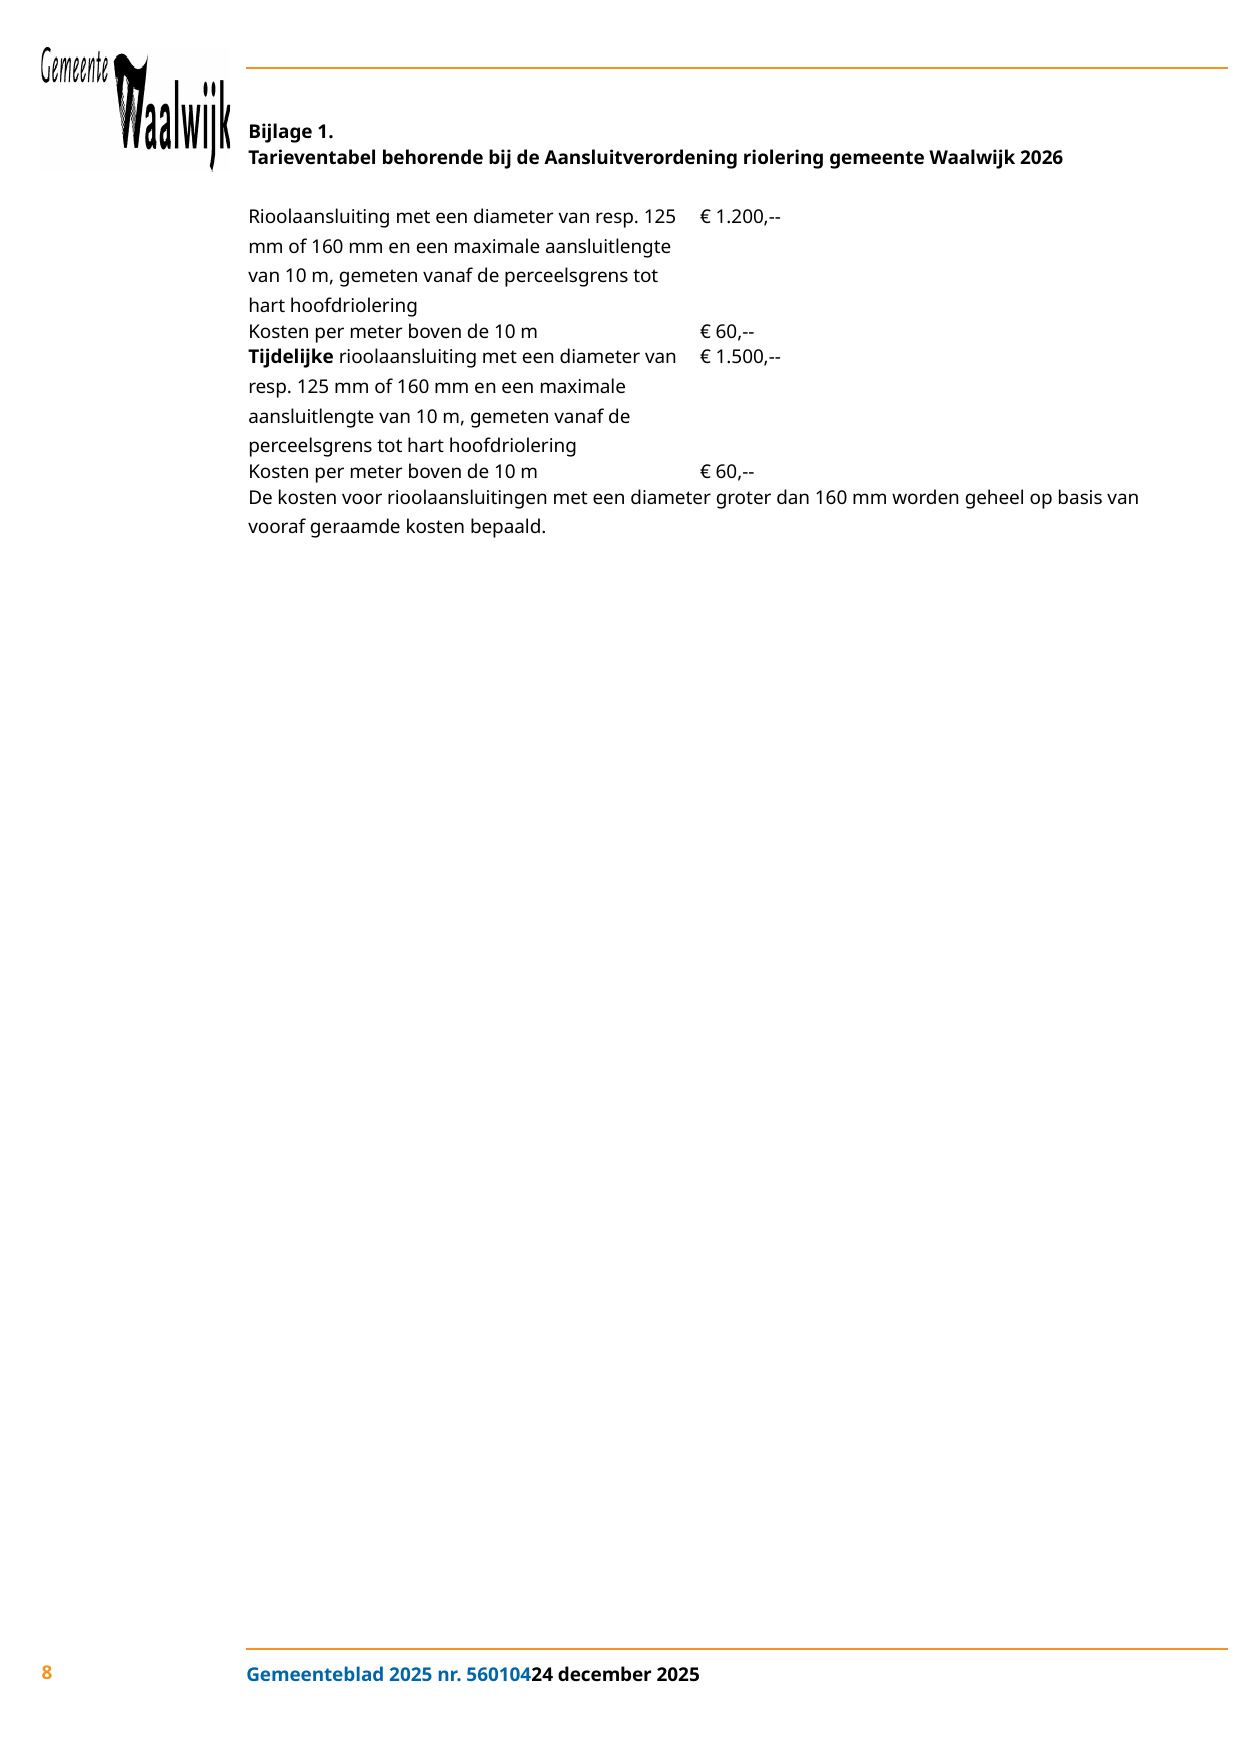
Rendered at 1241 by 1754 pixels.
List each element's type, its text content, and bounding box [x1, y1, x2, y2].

table_cell Kosten per meter boven de 10 m [248, 458, 700, 484]
picture [41, 47, 231, 172]
table_header Rioolaansluiting met een diameter van resp. 125 mm of 160 mm en een maximale aansluitlengte van 10 m, gemeten vanaf de perceelsgrens tot hart hoofdriolering [248, 204, 700, 318]
text Bijlage 1. [248, 116, 1152, 144]
table_cell € 60,-- [700, 458, 1152, 484]
table_cell € 1.500,-- [700, 344, 1152, 458]
table_cell De kosten voor rioolaansluitingen met een diameter groter dan 160 mm worden geheel op basis van vooraf geraamde kosten bepaald. [248, 484, 1152, 539]
table_header € 1.200,-- [700, 204, 1152, 318]
table_cell € 60,-- [700, 318, 1152, 344]
table_cell Tijdelijke rioolaansluiting met een diameter van resp. 125 mm of 160 mm en een maximale aansluitlengte van 10 m, gemeten vanaf de perceelsgrens tot hart hoofdriolering [248, 344, 700, 458]
table_cell Kosten per meter boven de 10 m [248, 318, 700, 344]
text Tarieventabel behorende bij de Aansluitverordening riolering gemeente Waalwijk 2026 [248, 144, 1152, 170]
